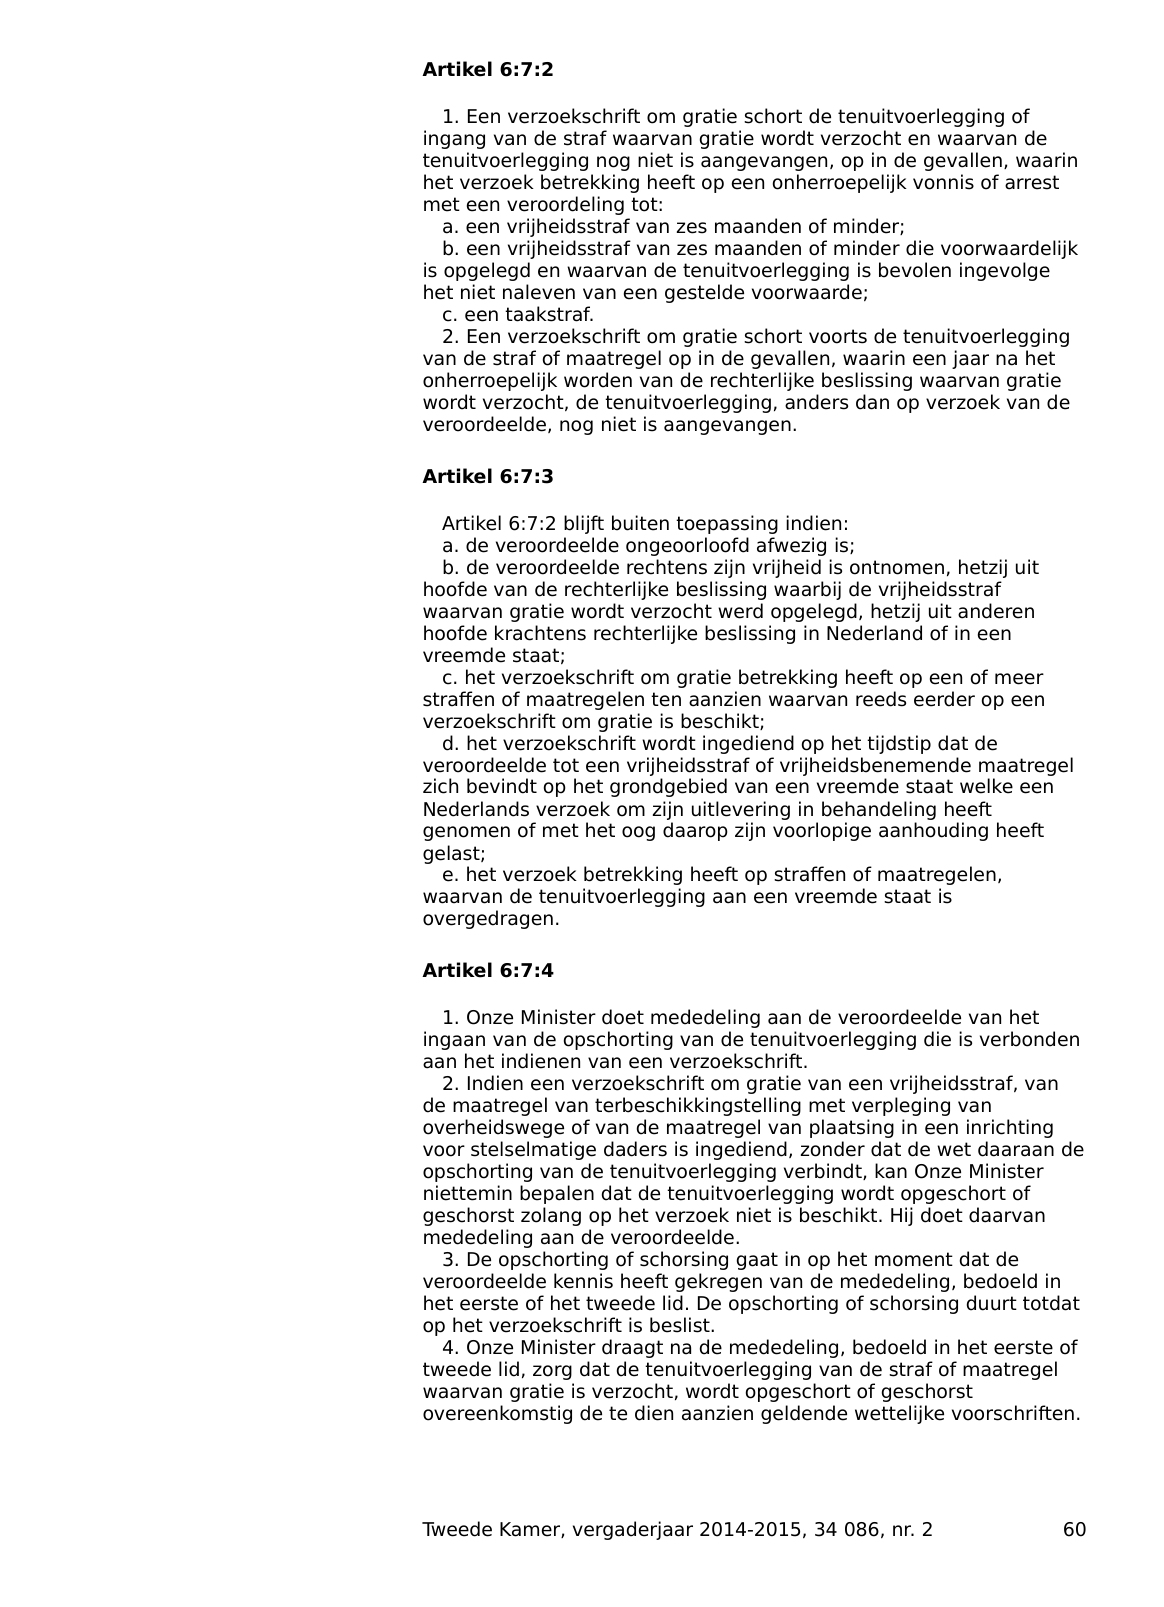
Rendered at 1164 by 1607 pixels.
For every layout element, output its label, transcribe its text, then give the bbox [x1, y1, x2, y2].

text c. het verzoekschrift om gratie betrekking heeft op een of meer straffen of maatregelen ten aanzien waarvan reeds eerder op een verzoekschrift om gratie is beschikt; [422, 667, 1087, 732]
text Artikel 6:7:2 blijft buiten toepassing indien: [422, 513, 1087, 535]
subtitle Artikel 6:7:2 [422, 59, 1087, 81]
text b. de veroordeelde rechtens zijn vrijheid is ontnomen, hetzij uit hoofde van de rechterlijke beslissing waarbij de vrijheidsstraf waarvan gratie wordt verzocht werd opgelegd, hetzij uit anderen hoofde krachtens rechterlijke beslissing in Nederland of in een vreemde staat; [422, 557, 1087, 667]
text 2. Een verzoekschrift om gratie schort voorts de tenuitvoerlegging van de straf of maatregel op in de gevallen, waarin een jaar na het onherroepelijk worden van de rechterlijke beslissing waarvan gratie wordt verzocht, de tenuitvoerlegging, anders dan op verzoek van de veroordeelde, nog niet is aangevangen. [422, 326, 1087, 436]
text 4. Onze Minister draagt na de mededeling, bedoeld in het eerste of tweede lid, zorg dat de tenuitvoerlegging van de straf of maatregel waarvan gratie is verzocht, wordt opgeschort of geschorst overeenkomstig de te dien aanzien geldende wettelijke voorschriften. [422, 1337, 1087, 1425]
text a. een vrijheidsstraf van zes maanden of minder; [422, 216, 1087, 238]
text 1. Een verzoekschrift om gratie schort de tenuitvoerlegging of ingang van de straf waarvan gratie wordt verzocht en waarvan de tenuitvoerlegging nog niet is aangevangen, op in de gevallen, waarin het verzoek betrekking heeft op een onherroepelijk vonnis of arrest met een veroordeling tot: [422, 106, 1087, 216]
text b. een vrijheidsstraf van zes maanden of minder die voorwaardelijk is opgelegd en waarvan de tenuitvoerlegging is bevolen ingevolge het niet naleven van een gestelde voorwaarde; [422, 238, 1087, 304]
text d. het verzoekschrift wordt ingediend op het tijdstip dat de veroordeelde tot een vrijheidsstraf of vrijheidsbenemende maatregel zich bevindt op het grondgebied van een vreemde staat welke een Nederlands verzoek om zijn uitlevering in behandeling heeft genomen of met het oog daarop zijn voorlopige aanhouding heeft gelast; [422, 732, 1087, 864]
subtitle Artikel 6:7:3 [422, 466, 1087, 488]
text e. het verzoek betrekking heeft op straffen of maatregelen, waarvan de tenuitvoerlegging aan een vreemde staat is overgedragen. [422, 864, 1087, 930]
text 3. De opschorting of schorsing gaat in op het moment dat de veroordeelde kennis heeft gekregen van de mededeling, bedoeld in het eerste of het tweede lid. De opschorting of schorsing duurt totdat op het verzoekschrift is beslist. [422, 1249, 1087, 1337]
text 2. Indien een verzoekschrift om gratie van een vrijheidsstraf, van de maatregel van terbeschikkingstelling met verpleging van overheidswege of van de maatregel van plaatsing in een inrichting voor stelselmatige daders is ingediend, zonder dat de wet daaraan de opschorting van de tenuitvoerlegging verbindt, kan Onze Minister niettemin bepalen dat de tenuitvoerlegging wordt opgeschort of geschorst zolang op het verzoek niet is beschikt. Hij doet daarvan mededeling aan de veroordeelde. [422, 1073, 1087, 1249]
text 1. Onze Minister doet mededeling aan de veroordeelde van het ingaan van de opschorting van de tenuitvoerlegging die is verbonden aan het indienen van een verzoekschrift. [422, 1007, 1087, 1073]
subtitle Artikel 6:7:4 [422, 960, 1087, 982]
text c. een taakstraf. [422, 304, 1087, 326]
text a. de veroordeelde ongeoorloofd afwezig is; [422, 535, 1087, 557]
